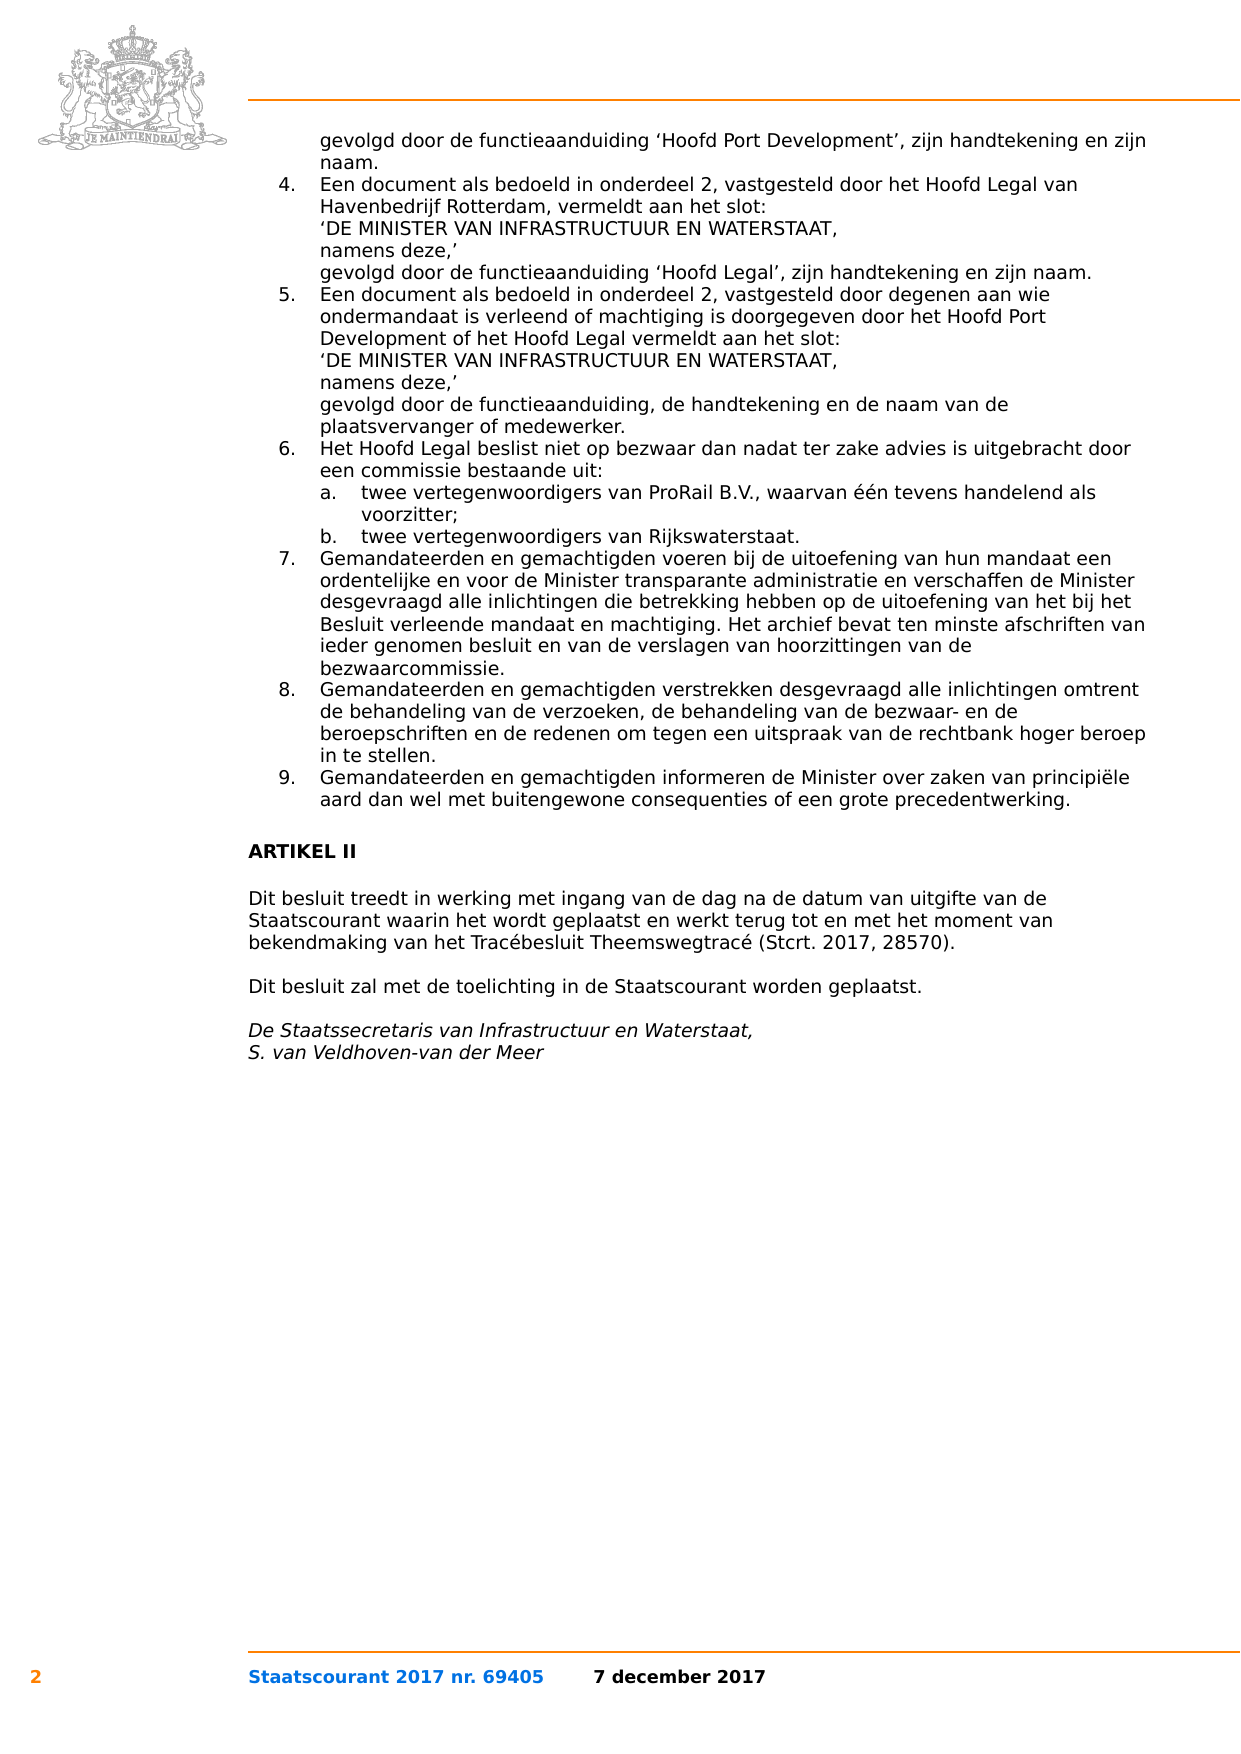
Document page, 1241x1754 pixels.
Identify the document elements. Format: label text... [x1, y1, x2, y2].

text 6. Het Hoofd Legal beslist niet op bezwaar dan nadat ter zake advies is uitgebracht door een commissie bestaande uit: [278, 438, 1163, 482]
text ‘DE MINISTER VAN INFRASTRUCTUUR EN WATERSTAAT, [319, 218, 1163, 240]
text b. twee vertegenwoordigers van Rijkswaterstaat. [319, 526, 1163, 547]
text 9. Gemandateerden en gemachtigden informeren de Minister over zaken van principiële aard dan wel met buitengewone consequenties of een grote precedentwerking. [278, 767, 1163, 811]
text ‘DE MINISTER VAN INFRASTRUCTUUR EN WATERSTAAT, [319, 350, 1163, 372]
text 8. Gemandateerden en gemachtigden verstrekken desgevraagd alle inlichtingen omtrent de behandeling van de verzoeken, de behandeling van de bezwaar- en de beroepschriften en de redenen om tegen een uitspraak van de rechtbank hoger beroep in te stellen. [278, 679, 1163, 767]
picture [38, 25, 227, 150]
text De Staatssecretaris van Infrastructuur en Waterstaat, S. van Veldhoven-van der Meer [248, 1020, 1163, 1064]
text gevolgd door de functieaanduiding, de handtekening en de naam van de plaatsvervanger of medewerker. [319, 394, 1163, 438]
text 5. Een document als bedoeld in onderdeel 2, vastgesteld door degenen aan wie ondermandaat is verleend of machtiging is doorgegeven door het Hoofd Port Development of het Hoofd Legal vermeldt aan het slot: [278, 284, 1163, 350]
text gevolgd door de functieaanduiding ‘Hoofd Port Development’, zijn handtekening en zijn naam. [319, 130, 1163, 174]
text namens deze,’ [319, 240, 1163, 262]
text 4. Een document als bedoeld in onderdeel 2, vastgesteld door het Hoofd Legal van Havenbedrijf Rotterdam, vermeldt aan het slot: [278, 174, 1163, 218]
subtitle ARTIKEL II [248, 841, 1163, 863]
text Dit besluit zal met de toelichting in de Staatscourant worden geplaatst. [248, 976, 1163, 998]
text gevolgd door de functieaanduiding ‘Hoofd Legal’, zijn handtekening en zijn naam. [319, 262, 1163, 284]
text a. twee vertegenwoordigers van ProRail B.V., waarvan één tevens handelend als voorzitter; [319, 482, 1163, 526]
text Dit besluit treedt in werking met ingang van de dag na de datum van uitgifte van de Staatscourant waarin het wordt geplaatst en werkt terug tot en met het moment van bekendmaking van het Tracébesluit Theemswegtracé (Stcrt. 2017, 28570). [248, 888, 1163, 954]
text 7. Gemandateerden en gemachtigden voeren bij de uitoefening van hun mandaat een ordentelijke en voor de Minister transparante administratie en verschaffen de Minister desgevraagd alle inlichtingen die betrekking hebben op de uitoefening van het bij het Besluit verleende mandaat en machtiging. Het archief bevat ten minste afschriften van ieder genomen besluit en van de verslagen van hoorzittingen van de bezwaarcommissie. [278, 547, 1163, 679]
text namens deze,’ [319, 372, 1163, 394]
